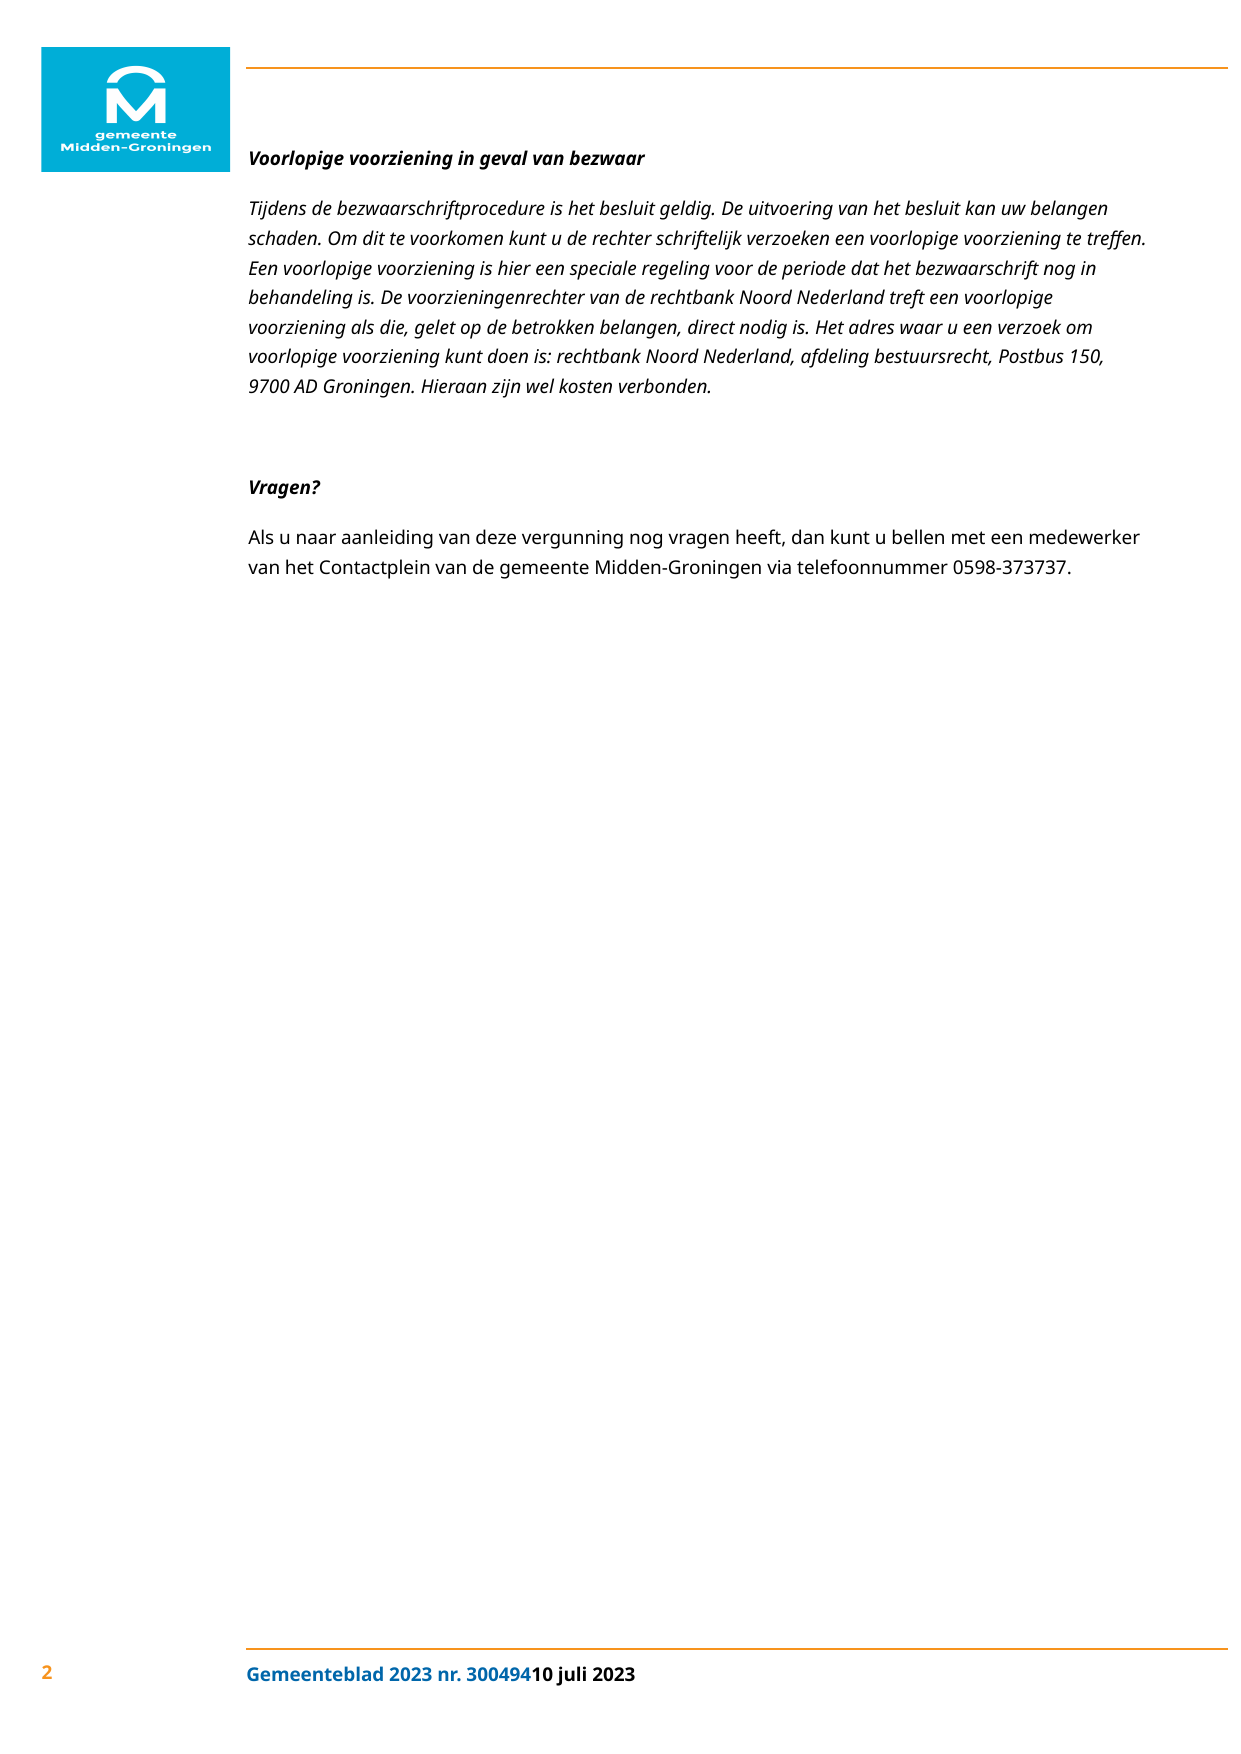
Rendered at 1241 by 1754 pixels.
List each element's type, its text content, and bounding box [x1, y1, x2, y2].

picture [107, 89, 165, 122]
text Tijdens de bezwaarschriftprocedure is het besluit geldig. De uitvoering van het besluit kan uw belangen schaden. Om dit te voorkomen kunt u de rechter schriftelijk verzoeken een voorlopige voorziening te treffen. Een voorlopige voorziening is hier een speciale regeling voor de periode dat het bezwaarschrift nog in behandeling is. De voorzieningenrechter van de rechtbank Noord Nederland treft een voorlopige voorziening als die, gelet op de betrokken belangen, direct nodig is. Het adres waar u een verzoek om voorlopige voorziening kunt doen is: rechtbank Noord Nederland, afdeling bestuursrecht, Postbus 150, 9700 AD Groningen. Hieraan zijn wel kosten verbonden. [248, 196, 1152, 399]
text Als u naar aanleiding van deze vergunning nog vragen heeft, dan kunt u bellen met een medewerker van het Contactplein van de gemeente Midden-Groningen via telefoonnummer 0598-373737. [248, 524, 1152, 580]
text Voorlopige voorziening in geval van bezwaar [248, 145, 1152, 171]
picture [184, 146, 190, 153]
picture [108, 66, 164, 82]
text Vragen? [248, 474, 1152, 500]
